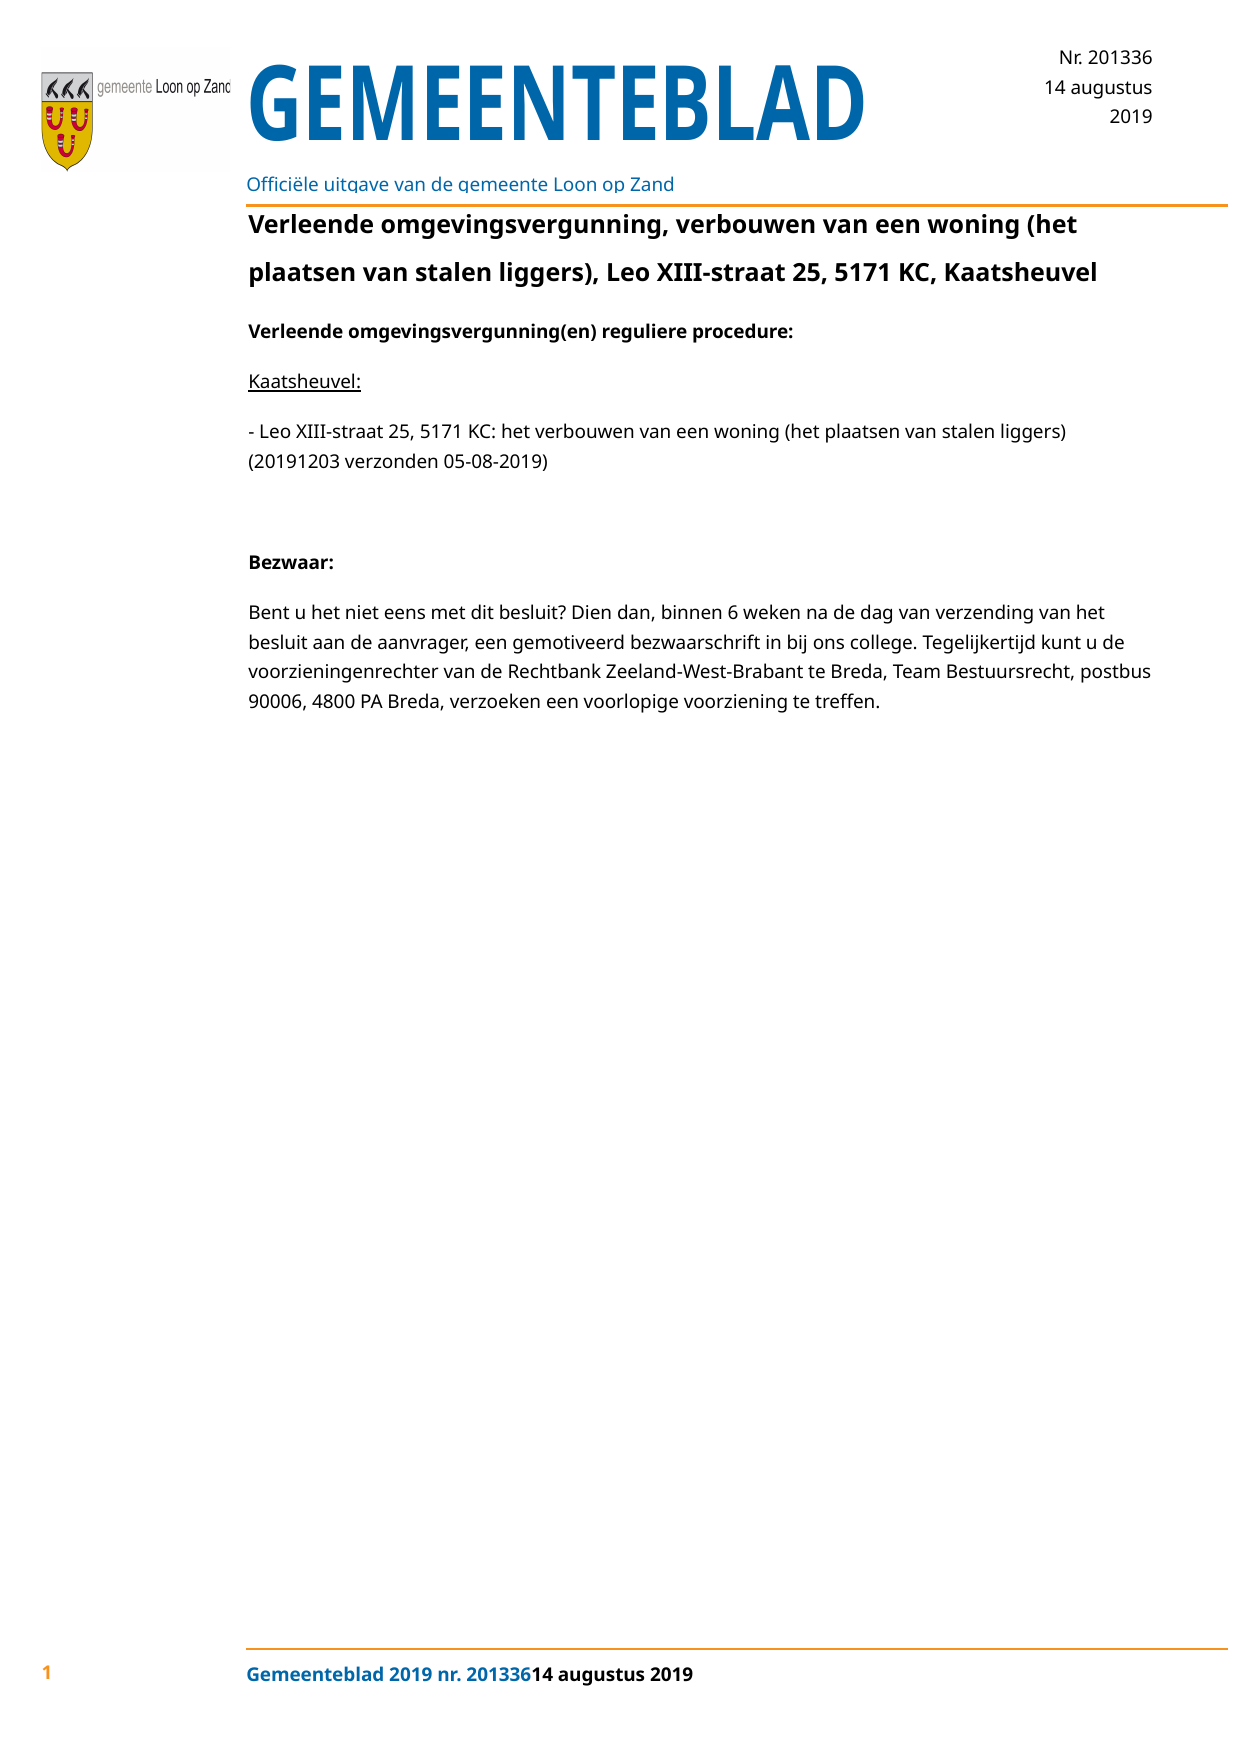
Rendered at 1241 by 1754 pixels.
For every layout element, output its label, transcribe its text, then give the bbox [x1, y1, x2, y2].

text Bent u het niet eens met dit besluit? Dien dan, binnen 6 weken na de dag van verzending van het besluit aan de aanvrager, een gemotiveerd bezwaarschrift in bij ons college. Tegelijkertijd kunt u de voorzieningenrechter van de Rechtbank Zeeland-West-Brabant te Breda, Team Bestuursrecht, postbus 90006, 4800 PA Breda, verzoeken een voorlopige voorziening te treffen. [248, 599, 1152, 714]
text Verleende omgevingsvergunning, verbouwen van een woning (het plaatsen van stalen liggers), Leo XIII-straat 25, 5171 KC, Kaatsheuvel [248, 207, 1152, 288]
text Bezwaar: [248, 549, 1152, 575]
text Verleende omgevingsvergunning(en) reguliere procedure: [248, 318, 1152, 344]
text Kaatsheuvel: [248, 368, 1152, 394]
text - Leo XIII-straat 25, 5171 KC: het verbouwen van een woning (het plaatsen van stalen liggers) (20191203 verzonden 05-08-2019) [248, 419, 1152, 474]
picture [41, 47, 231, 172]
